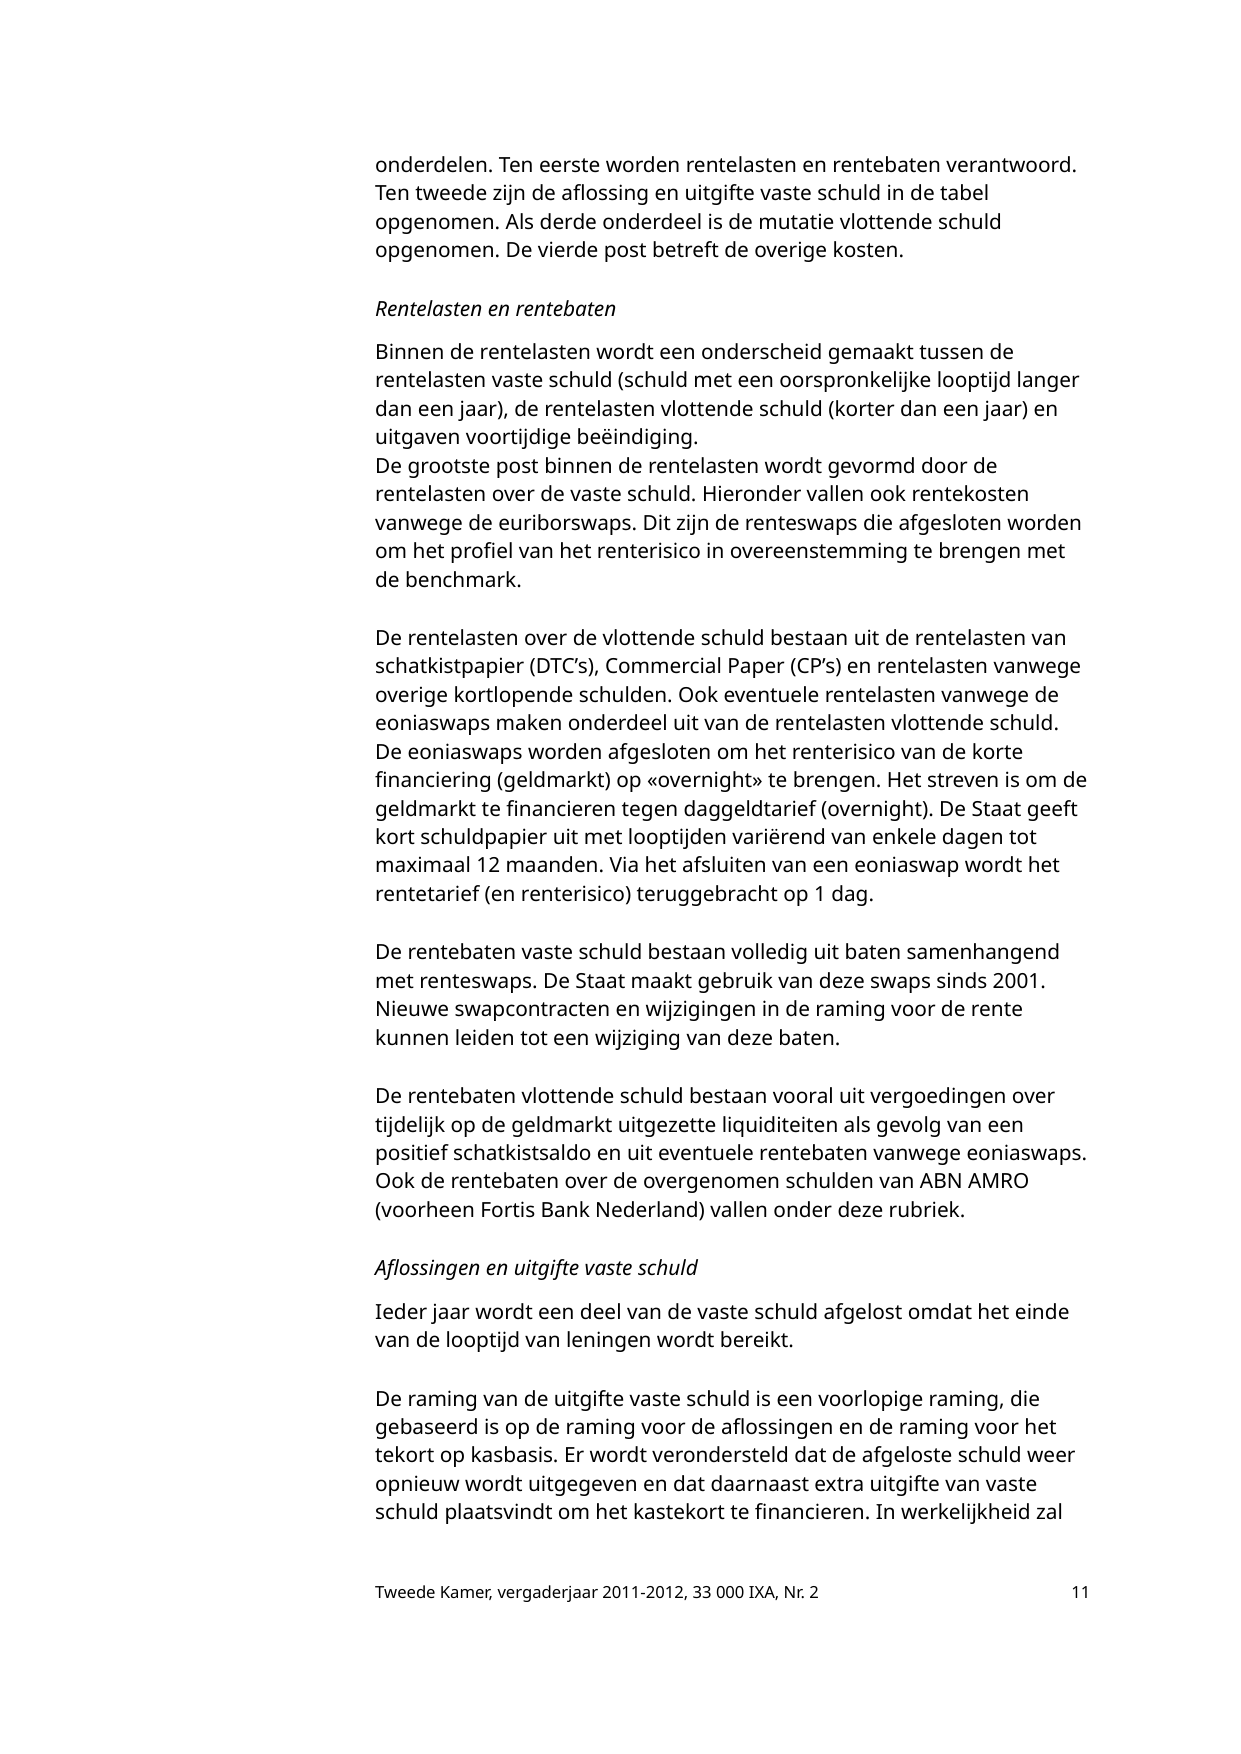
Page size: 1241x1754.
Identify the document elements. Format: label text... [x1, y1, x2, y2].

text De rentelasten over de vlottende schuld bestaan uit de rentelasten van schatkistpapier (DTC’s), Commercial Paper (CP’s) en rentelasten vanwege overige kortlopende schulden. Ook eventuele rentelasten vanwege de eoniaswaps maken onderdeel uit van de rentelasten vlottende schuld. De eoniaswaps worden afgesloten om het renterisico van de korte financiering (geldmarkt) op «overnight» te brengen. Het streven is om de geldmarkt te financieren tegen daggeldtarief (overnight). De Staat geeft kort schuldpapier uit met looptijden variërend van enkele dagen tot maximaal 12 maanden. Via het afsluiten van een eoniaswap wordt het rentetarief (en renterisico) teruggebracht op 1 dag. [375, 623, 1090, 907]
text De rentebaten vaste schuld bestaan volledig uit baten samenhangend met renteswaps. De Staat maakt gebruik van deze swaps sinds 2001. Nieuwe swapcontracten en wijzigingen in de raming voor de rente kunnen leiden tot een wijziging van deze baten. [375, 937, 1090, 1051]
text Rentelasten en rentebaten [375, 294, 1090, 322]
text Binnen de rentelasten wordt een onderscheid gemaakt tussen de rentelasten vaste schuld (schuld met een oorspronkelijke looptijd langer dan een jaar), de rentelasten vlottende schuld (korter dan een jaar) en uitgaven voortijdige beëindiging. [375, 337, 1090, 451]
text Aflossingen en uitgifte vaste schuld [375, 1253, 1090, 1282]
text De grootste post binnen de rentelasten wordt gevormd door de rentelasten over de vaste schuld. Hieronder vallen ook rentekosten vanwege de euriborswaps. Dit zijn de renteswaps die afgesloten worden om het profiel van het renterisico in overeenstemming te brengen met de benchmark. [375, 451, 1090, 593]
text Ieder jaar wordt een deel van de vaste schuld afgelost omdat het einde van de looptijd van leningen wordt bereikt. [375, 1297, 1090, 1354]
text onderdelen. Ten eerste worden rentelasten en rentebaten verantwoord. Ten tweede zijn de aflossing en uitgifte vaste schuld in de tabel opgenomen. Als derde onderdeel is de mutatie vlottende schuld opgenomen. De vierde post betreft de overige kosten. [375, 150, 1090, 264]
text De rentebaten vlottende schuld bestaan vooral uit vergoedingen over tijdelijk op de geldmarkt uitgezette liquiditeiten als gevolg van een positief schatkistsaldo en uit eventuele rentebaten vanwege eoniaswaps. Ook de rentebaten over de overgenomen schulden van ABN AMRO (voorheen Fortis Bank Nederland) vallen onder deze rubriek. [375, 1081, 1090, 1223]
text De raming van de uitgifte vaste schuld is een voorlopige raming, die gebaseerd is op de raming voor de aflossingen en de raming voor het tekort op kasbasis. Er wordt verondersteld dat de afgeloste schuld weer opnieuw wordt uitgegeven en dat daarnaast extra uitgifte van vaste schuld plaatsvindt om het kastekort te financieren. In werkelijkheid zal [375, 1384, 1090, 1526]
